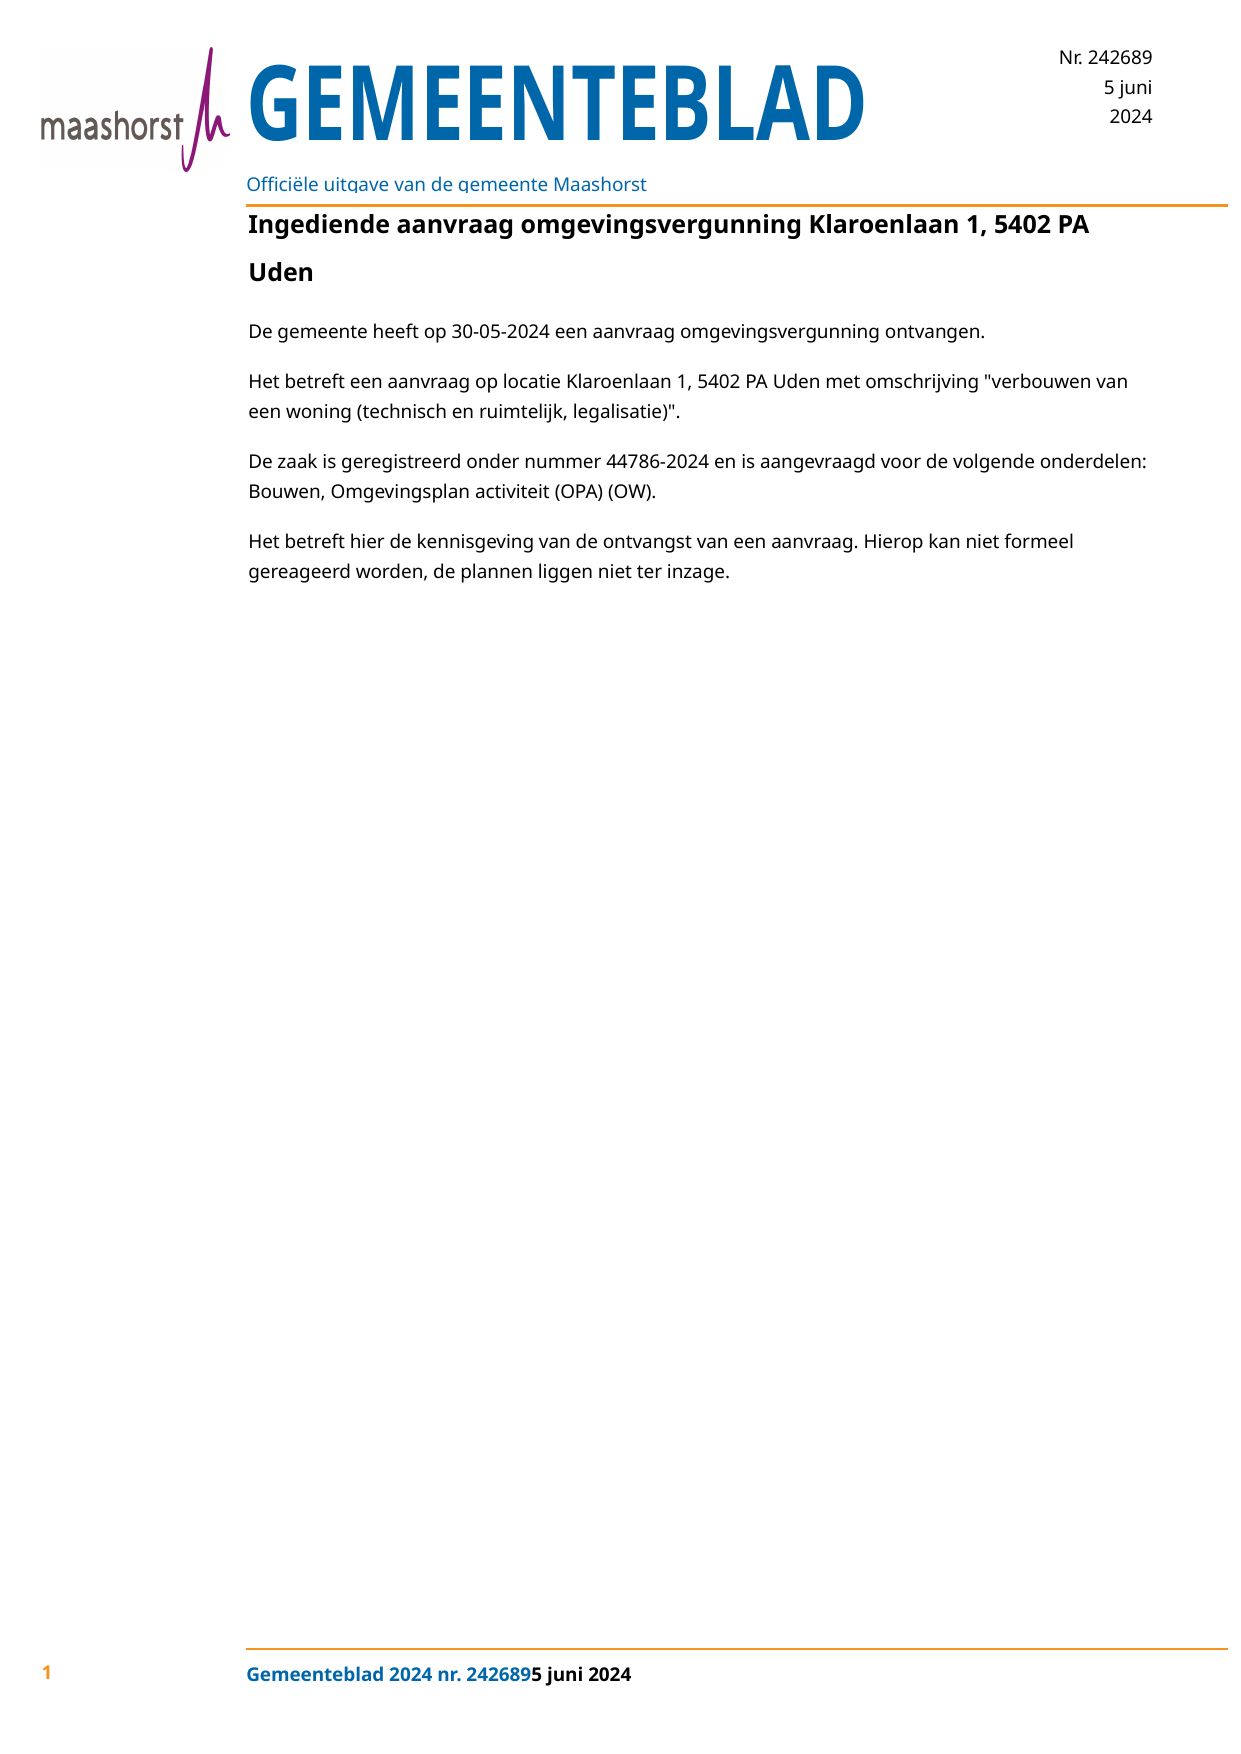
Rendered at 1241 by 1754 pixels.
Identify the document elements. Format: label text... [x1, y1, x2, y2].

text De gemeente heeft op 30-05-2024 een aanvraag omgevingsvergunning ontvangen. [248, 318, 1152, 344]
text De zaak is geregistreerd onder nummer 44786-2024 en is aangevraagd voor de volgende onderdelen: Bouwen, Omgevingsplan activiteit (OPA) (OW). [248, 448, 1152, 504]
text Het betreft een aanvraag op locatie Klaroenlaan 1, 5402 PA Uden met omschrijving "verbouwen van een woning (technisch en ruimtelijk, legalisatie)". [248, 368, 1152, 424]
text Het betreft hier de kennisgeving van de ontvangst van een aanvraag. Hierop kan niet formeel gereageerd worden, de plannen liggen niet ter inzage. [248, 528, 1152, 584]
picture [41, 47, 231, 172]
text Ingediende aanvraag omgevingsvergunning Klaroenlaan 1, 5402 PA Uden [248, 207, 1152, 288]
